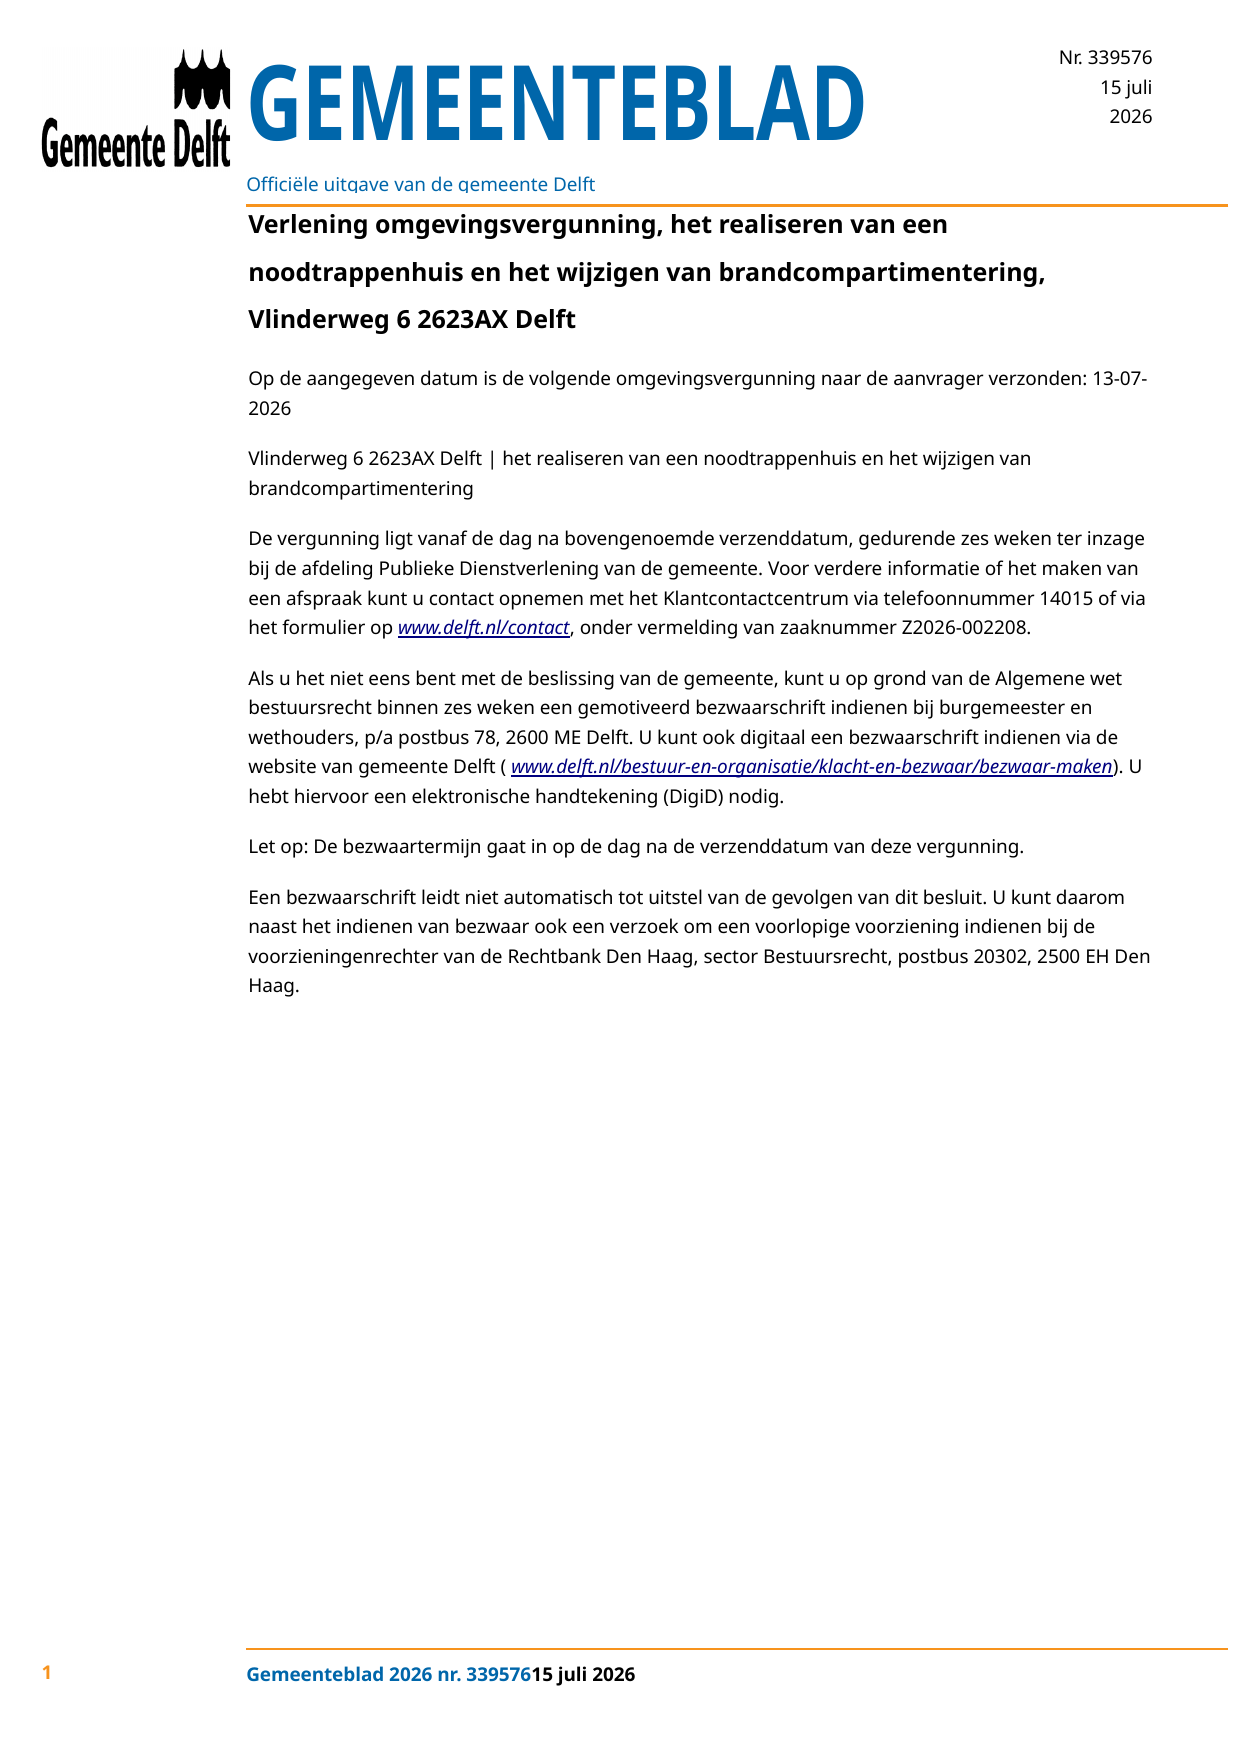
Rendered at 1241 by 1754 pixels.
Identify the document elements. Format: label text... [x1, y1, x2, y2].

text Vlinderweg 6 2623AX Delft | het realiseren van een noodtrappenhuis en het wijzigen van brandcompartimentering [248, 446, 1152, 501]
text Verlening omgevingsvergunning, het realiseren van een noodtrappenhuis en het wijzigen van brandcompartimentering, Vlinderweg 6 2623AX Delft [248, 207, 1152, 336]
picture [41, 47, 231, 172]
text De vergunning ligt vanaf de dag na bovengenoemde verzenddatum, gedurende zes weken ter inzage bij de afdeling Publieke Dienstverlening van de gemeente. Voor verdere informatie of het maken van een afspraak kunt u contact opnemen met het Klantcontactcentrum via telefoonnummer 14015 of via het formulier op www.delft.nl/contact, onder vermelding van zaaknummer Z2026-002208. [248, 526, 1152, 640]
text Als u het niet eens bent met de beslissing van de gemeente, kunt u op grond van de Algemene wet bestuursrecht binnen zes weken een gemotiveerd bezwaarschrift indienen bij burgemeester en wethouders, p/a postbus 78, 2600 ME Delft. U kunt ook digitaal een bezwaarschrift indienen via de website van gemeente Delft ( www.delft.nl/bestuur-en-organisatie/klacht-en-bezwaar/bezwaar-maken). U hebt hiervoor een elektronische handtekening (DigiD) nodig. [248, 665, 1152, 809]
text Let op: De bezwaartermijn gaat in op de dag na de verzenddatum van deze vergunning. [248, 833, 1152, 859]
text Op de aangegeven datum is de volgende omgevingsvergunning naar de aanvrager verzonden: 13-07-2026 [248, 366, 1152, 421]
text Een bezwaarschrift leidt niet automatisch tot uitstel van de gevolgen van dit besluit. U kunt daarom naast het indienen van bezwaar ook een verzoek om een voorlopige voorziening indienen bij de voorzieningenrechter van de Rechtbank Den Haag, sector Bestuursrecht, postbus 20302, 2500 EH Den Haag. [248, 884, 1152, 998]
